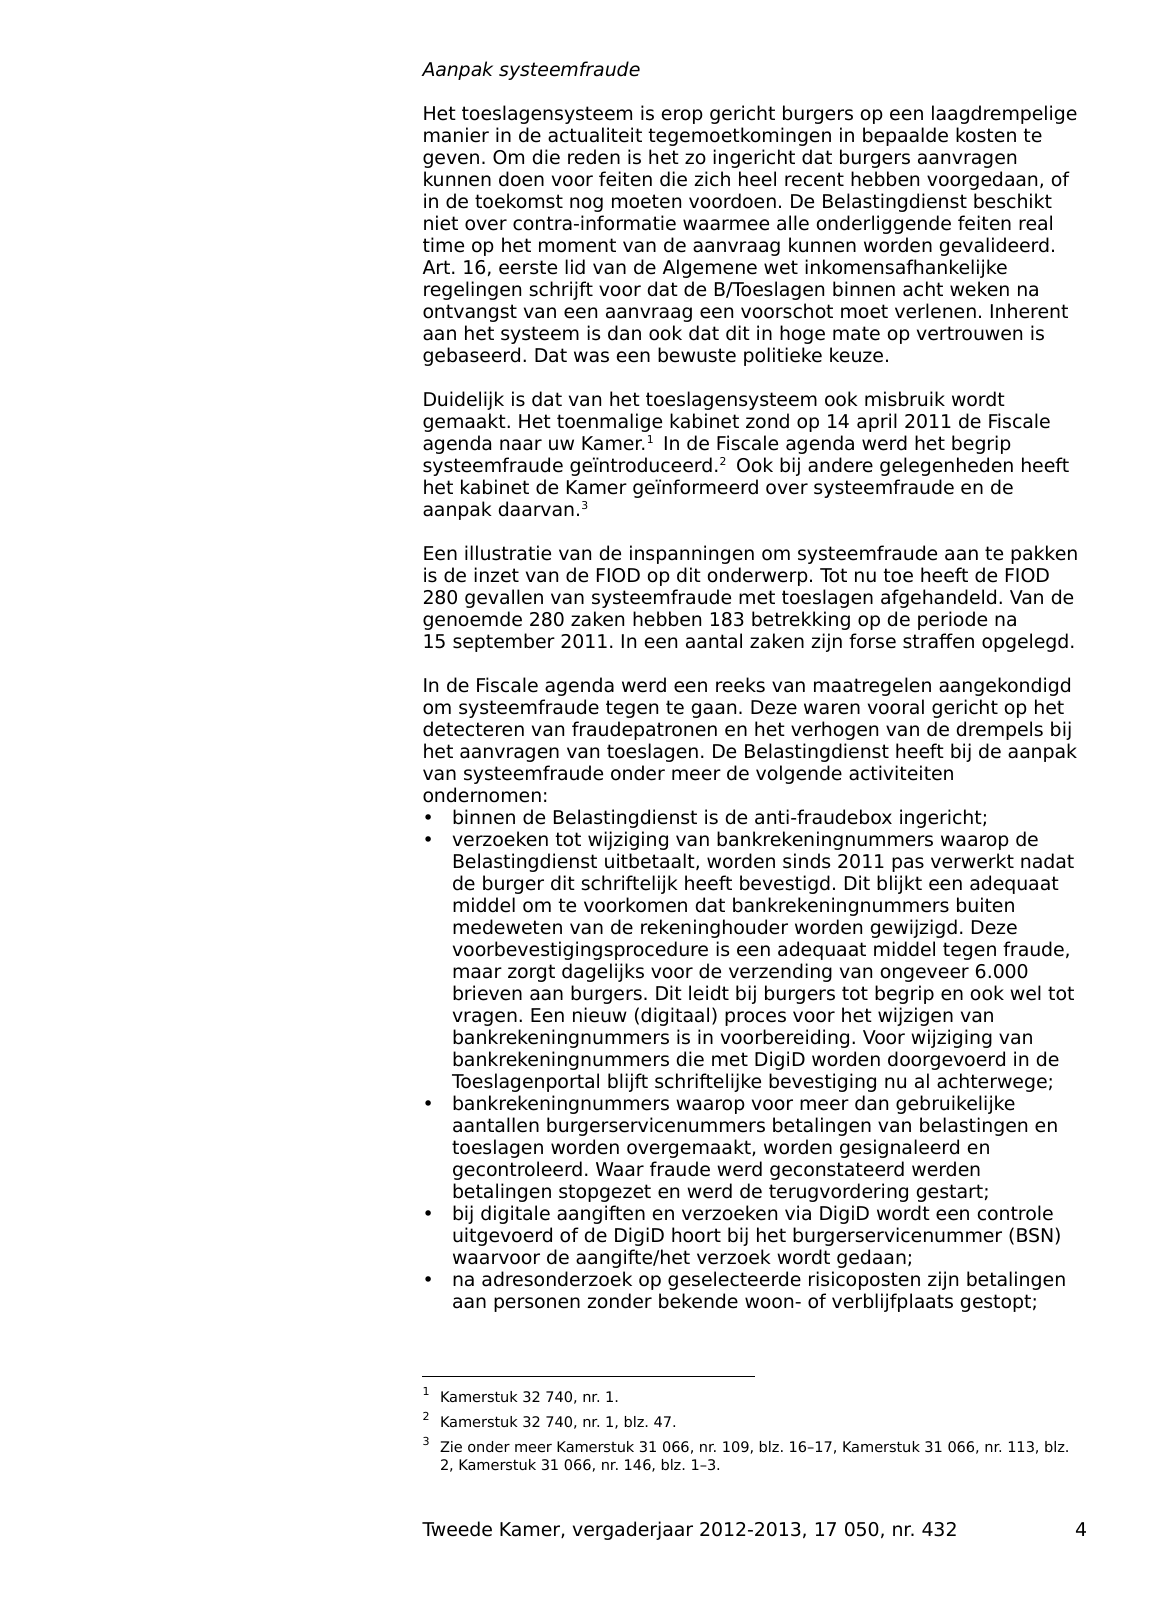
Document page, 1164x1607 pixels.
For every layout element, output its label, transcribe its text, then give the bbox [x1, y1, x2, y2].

text In de Fiscale agenda werd een reeks van maatregelen aangekondigd om systeemfraude tegen te gaan. Deze waren vooral gericht op het detecteren van fraudepatronen en het verhogen van de drempels bij het aanvragen van toeslagen. De Belastingdienst heeft bij de aanpak van systeemfraude onder meer de volgende activiteiten ondernomen: [422, 675, 1087, 807]
text Zie onder meer Kamerstuk 31 066, nr. 109, blz. 16–17, Kamerstuk 31 066, nr. 113, blz. 2, Kamerstuk 31 066, nr. 146, blz. 1–3. [422, 1435, 1087, 1474]
text • verzoeken tot wijziging van bankrekeningnummers waarop de Belastingdienst uitbetaalt, worden sinds 2011 pas verwerkt nadat de burger dit schriftelijk heeft bevestigd. Dit blijkt een adequaat middel om te voorkomen dat bankrekeningnummers buiten medeweten van de rekeninghouder worden gewijzigd. Deze voorbevestigingsprocedure is een adequaat middel tegen fraude, maar zorgt dagelijks voor de verzending van ongeveer 6.000 brieven aan burgers. Dit leidt bij burgers tot begrip en ook wel tot vragen. Een nieuw (digitaal) proces voor het wijzigen van bankrekeningnummers is in voorbereiding. Voor wijziging van bankrekeningnummers die met DigiD worden doorgevoerd in de Toeslagenportal blijft schriftelijke bevestiging nu al achterwege; [422, 829, 1087, 1093]
text • binnen de Belastingdienst is de anti-fraudebox ingericht; [422, 807, 1087, 829]
text • na adresonderzoek op geselecteerde risicoposten zijn betalingen aan personen zonder bekende woon- of verblijfplaats gestopt; [422, 1269, 1087, 1313]
text Het toeslagensysteem is erop gericht burgers op een laagdrempelige manier in de actualiteit tegemoetkomingen in bepaalde kosten te geven. Om die reden is het zo ingericht dat burgers aanvragen kunnen doen voor feiten die zich heel recent hebben voorgedaan, of in de toekomst nog moeten voordoen. De Belastingdienst beschikt niet over contra-informatie waarmee alle onderliggende feiten real time op het moment van de aanvraag kunnen worden gevalideerd. Art. 16, eerste lid van de Algemene wet inkomensafhankelijke regelingen schrijft voor dat de B/Toeslagen binnen acht weken na ontvangst van een aanvraag een voorschot moet verlenen. Inherent aan het systeem is dan ook dat dit in hoge mate op vertrouwen is gebaseerd. Dat was een bewuste politieke keuze. [422, 103, 1087, 367]
text Kamerstuk 32 740, nr. 1, blz. 47. [422, 1410, 1087, 1432]
text Duidelijk is dat van het toeslagensysteem ook misbruik wordt gemaakt. Het toenmalige kabinet zond op 14 april 2011 de Fiscale agenda naar uw Kamer. In de Fiscale agenda werd het begrip systeemfraude geïntroduceerd. Ook bij andere gelegenheden heeft het kabinet de Kamer geïnformeerd over systeemfraude en de aanpak daarvan. [422, 389, 1087, 521]
subtitle Aanpak systeemfraude [422, 59, 1087, 81]
text Een illustratie van de inspanningen om systeemfraude aan te pakken is de inzet van de FIOD op dit onderwerp. Tot nu toe heeft de FIOD 280 gevallen van systeemfraude met toeslagen afgehandeld. Van de genoemde 280 zaken hebben 183 betrekking op de periode na 15 september 2011. In een aantal zaken zijn forse straffen opgelegd. [422, 543, 1087, 653]
text Kamerstuk 32 740, nr. 1. [422, 1385, 1087, 1407]
text • bij digitale aangiften en verzoeken via DigiD wordt een controle uitgevoerd of de DigiD hoort bij het burgerservicenummer (BSN) waarvoor de aangifte/het verzoek wordt gedaan; [422, 1203, 1087, 1269]
text • bankrekeningnummers waarop voor meer dan gebruikelijke aantallen burgerservicenummers betalingen van belastingen en toeslagen worden overgemaakt, worden gesignaleerd en gecontroleerd. Waar fraude werd geconstateerd werden betalingen stopgezet en werd de terugvordering gestart; [422, 1093, 1087, 1203]
